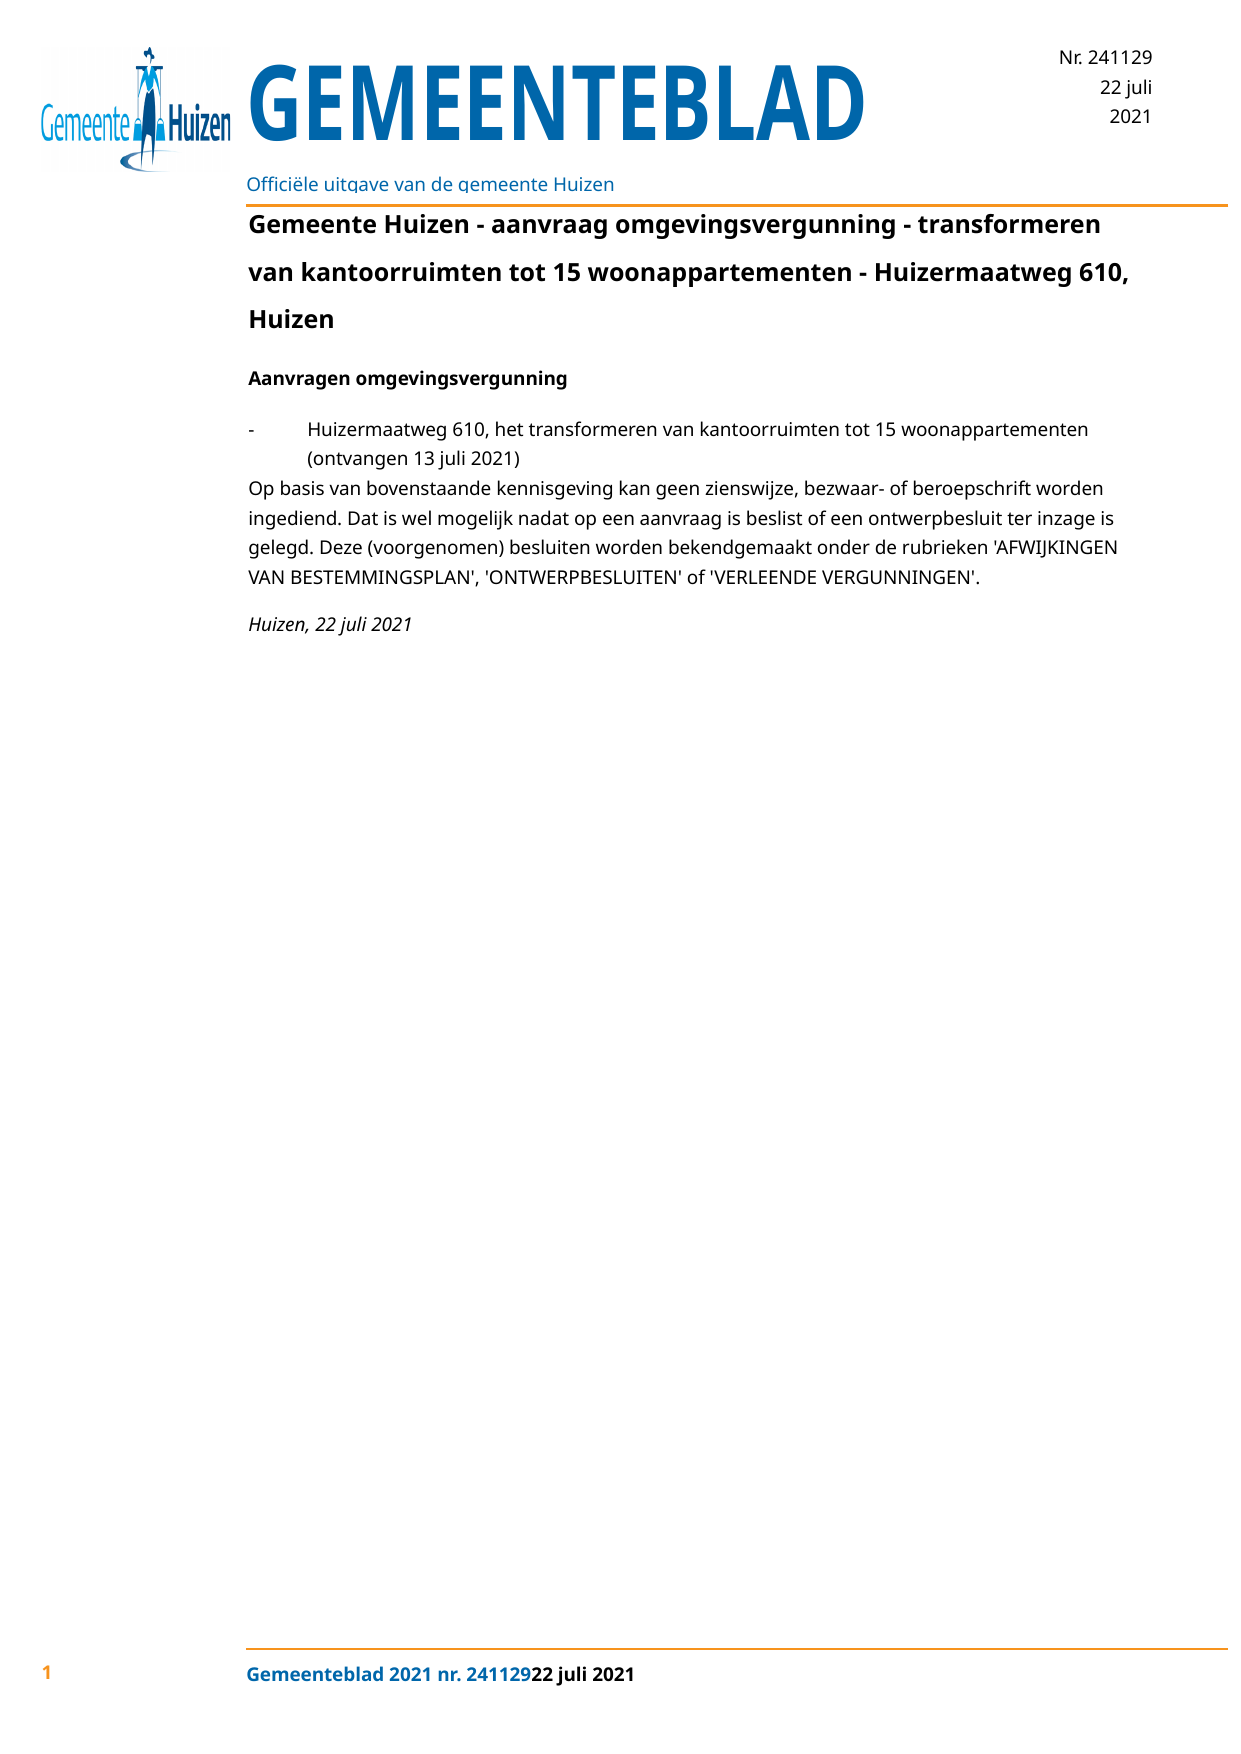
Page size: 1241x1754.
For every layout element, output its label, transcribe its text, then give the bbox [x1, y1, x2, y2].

list Huizermaatweg 610, het transformeren van kantoorruimten tot 15 woonappartementen (ontvangen 13 juli 2021) [248, 416, 1152, 471]
picture [41, 47, 231, 172]
text Aanvragen omgevingsvergunning [248, 366, 1152, 391]
text Huizen, 22 juli 2021 [248, 612, 1152, 637]
text Gemeente Huizen - aanvraag omgevingsvergunning - transformeren van kantoorruimten tot 15 woonappartementen - Huizermaatweg 610, Huizen [248, 207, 1152, 336]
text Op basis van bovenstaande kennisgeving kan geen zienswijze, bezwaar- of beroepschrift worden ingediend. Dat is wel mogelijk nadat op een aanvraag is beslist of een ontwerpbesluit ter inzage is gelegd. Deze (voorgenomen) besluiten worden bekendgemaakt onder de rubrieken 'AFWIJKINGEN VAN BESTEMMINGSPLAN', 'ONTWERPBESLUITEN' of 'VERLEENDE VERGUNNINGEN'. [248, 475, 1152, 589]
